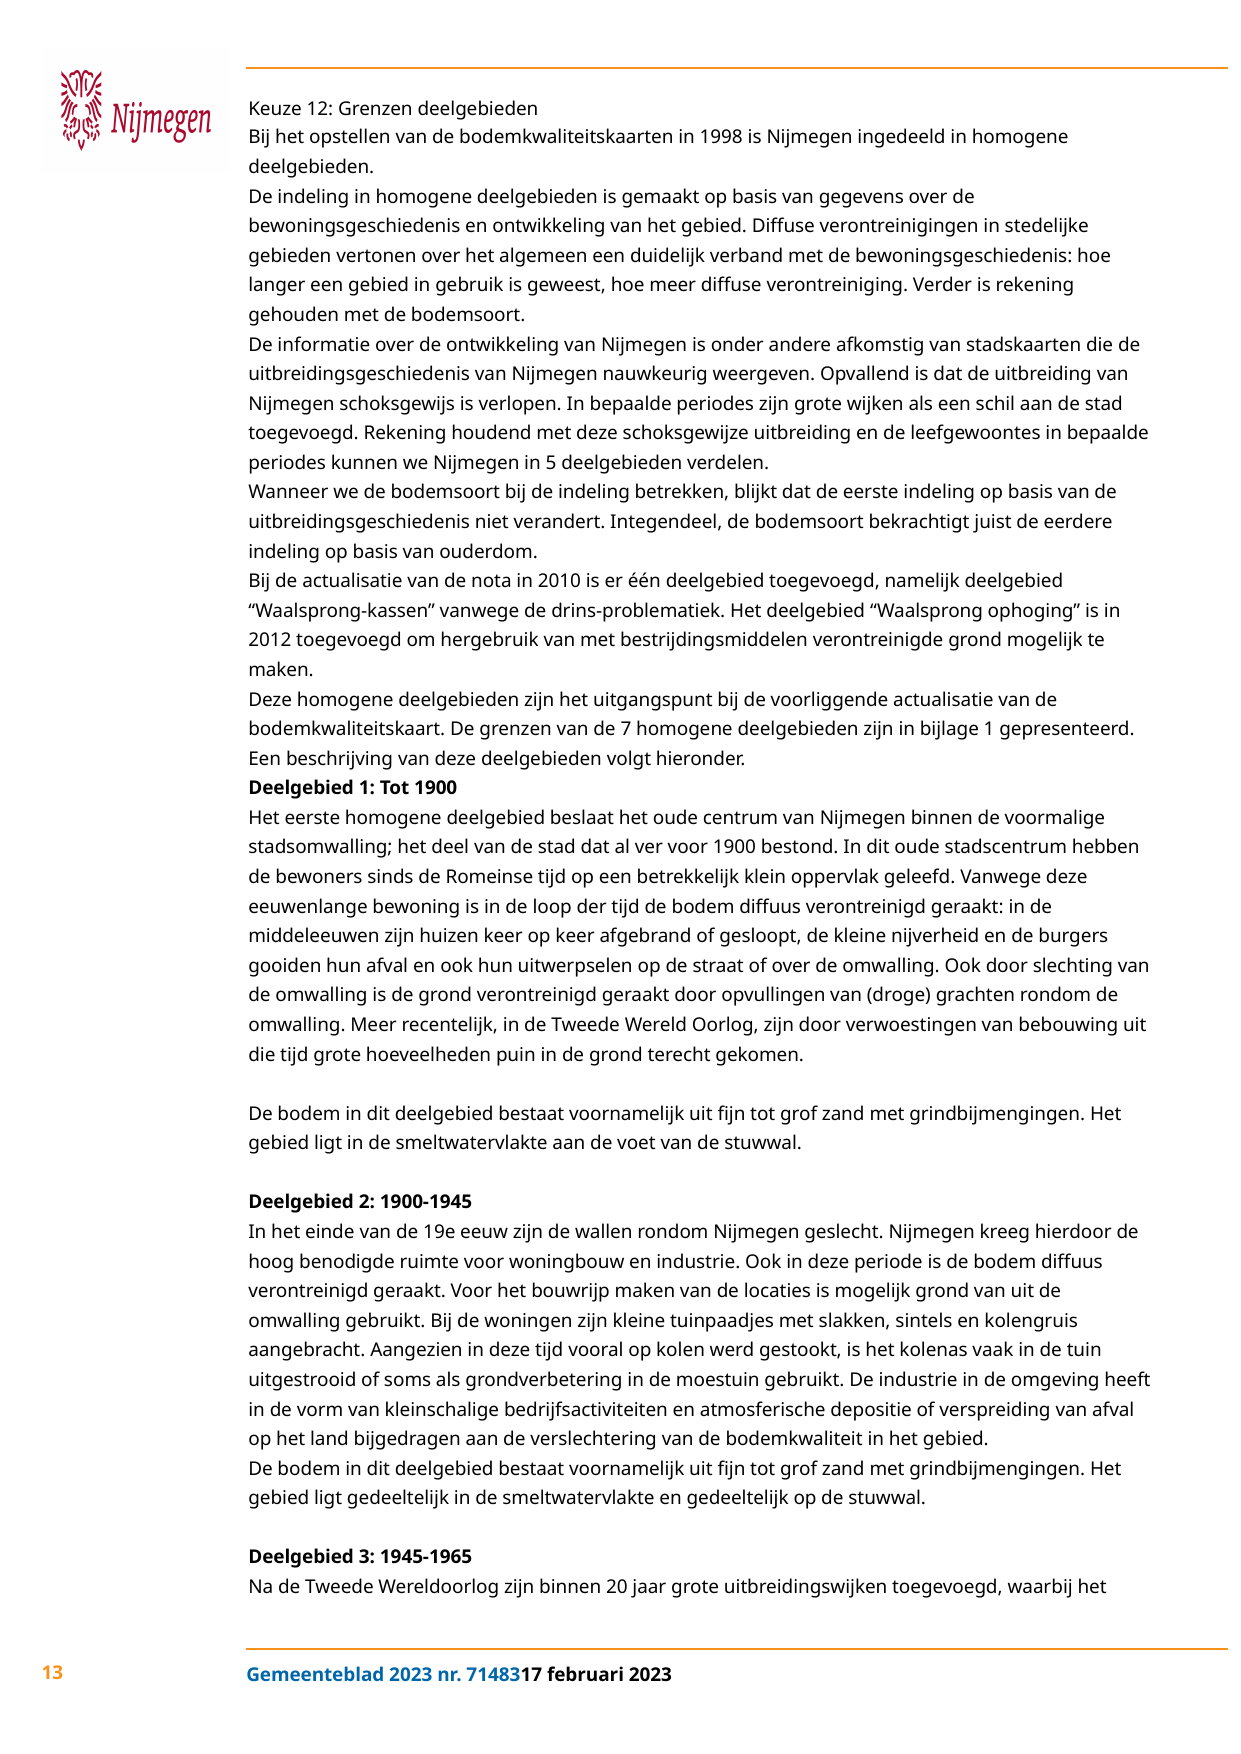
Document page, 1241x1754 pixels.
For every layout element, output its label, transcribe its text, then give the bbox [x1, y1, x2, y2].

text Wanneer we de bodemsoort bij de indeling betrekken, blijkt dat de eerste indeling op basis van de uitbreidingsgeschiedenis niet verandert. Integendeel, de bodemsoort bekrachtigt juist de eerdere indeling op basis van ouderdom. [248, 479, 1152, 564]
text Bij de actualisatie van de nota in 2010 is er één deelgebied toegevoegd, namelijk deelgebied “Waalsprong-kassen” vanwege de drins-problematiek. Het deelgebied “Waalsprong ophoging” is in 2012 toegevoegd om hergebruik van met bestrijdingsmiddelen verontreinigde grond mogelijk te maken. [248, 567, 1152, 682]
text Het eerste homogene deelgebied beslaat het oude centrum van Nijmegen binnen de voormalige stadsomwalling; het deel van de stad dat al ver voor 1900 bestond. In dit oude stadscentrum hebben de bewoners sinds de Romeinse tijd op een betrekkelijk klein oppervlak geleefd. Vanwege deze eeuwenlange bewoning is in de loop der tijd de bodem diffuus verontreinigd geraakt: in de middeleeuwen zijn huizen keer op keer afgebrand of gesloopt, de kleine nijverheid en de burgers gooiden hun afval en ook hun uitwerpselen op de straat of over de omwalling. Ook door slechting van de omwalling is de grond verontreinigd geraakt door opvullingen van (droge) grachten rondom de omwalling. Meer recentelijk, in de Tweede Wereld Oorlog, zijn door verwoestingen van bebouwing uit die tijd grote hoeveelheden puin in de grond terecht gekomen. [248, 804, 1152, 1067]
text In het einde van de 19e eeuw zijn de wallen rondom Nijmegen geslecht. Nijmegen kreeg hierdoor de hoog benodigde ruimte voor woningbouw en industrie. Ook in deze periode is de bodem diffuus verontreinigd geraakt. Voor het bouwrijp maken van de locaties is mogelijk grond van uit de omwalling gebruikt. Bij de woningen zijn kleine tuinpaadjes met slakken, sintels en kolengruis aangebracht. Aangezien in deze tijd vooral op kolen werd gestookt, is het kolenas vaak in de tuin uitgestrooid of soms als grondverbetering in de moestuin gebruikt. De industrie in de omgeving heeft in de vorm van kleinschalige bedrijfsactiviteiten en atmosferische depositie of verspreiding van afval op het land bijgedragen aan de verslechtering van de bodemkwaliteit in het gebied. [248, 1218, 1152, 1451]
text Deelgebied 1: Tot 1900 [248, 774, 1152, 800]
text Na de Tweede Wereldoorlog zijn binnen 20 jaar grote uitbreidingswijken toegevoegd, waarbij het [248, 1573, 1152, 1599]
table_header Keuze 12: Grenzen deelgebieden [248, 95, 1152, 121]
text Bij het opstellen van de bodemkwaliteitskaarten in 1998 is Nijmegen ingedeeld in homogene deelgebieden. [248, 124, 1152, 179]
text De indeling in homogene deelgebieden is gemaakt op basis van gegevens over de bewoningsgeschiedenis en ontwikkeling van het gebied. Diffuse verontreinigingen in stedelijke gebieden vertonen over het algemeen een duidelijk verband met de bewoningsgeschiedenis: hoe langer een gebied in gebruik is geweest, hoe meer diffuse verontreiniging. Verder is rekening gehouden met de bodemsoort. [248, 183, 1152, 327]
text Deelgebied 3: 1945-1965 [248, 1544, 1152, 1569]
text Deelgebied 2: 1900-1945 [248, 1189, 1152, 1214]
text De bodem in dit deelgebied bestaat voornamelijk uit fijn tot grof zand met grindbijmengingen. Het gebied ligt gedeeltelijk in de smeltwatervlakte en gedeeltelijk op de stuwwal. [248, 1455, 1152, 1510]
text De bodem in dit deelgebied bestaat voornamelijk uit fijn tot grof zand met grindbijmengingen. Het gebied ligt in de smeltwatervlakte aan de voet van de stuwwal. [248, 1100, 1152, 1155]
picture [41, 47, 231, 172]
text Deze homogene deelgebieden zijn het uitgangspunt bij de voorliggende actualisatie van de bodemkwaliteitskaart. De grenzen van de 7 homogene deelgebieden zijn in bijlage 1 gepresenteerd. Een beschrijving van deze deelgebieden volgt hieronder. [248, 686, 1152, 771]
text De informatie over de ontwikkeling van Nijmegen is onder andere afkomstig van stadskaarten die de uitbreidingsgeschiedenis van Nijmegen nauwkeurig weergeven. Opvallend is dat de uitbreiding van Nijmegen schoksgewijs is verlopen. In bepaalde periodes zijn grote wijken als een schil aan de stad toegevoegd. Rekening houdend met deze schoksgewijze uitbreiding en de leefgewoontes in bepaalde periodes kunnen we Nijmegen in 5 deelgebieden verdelen. [248, 331, 1152, 475]
